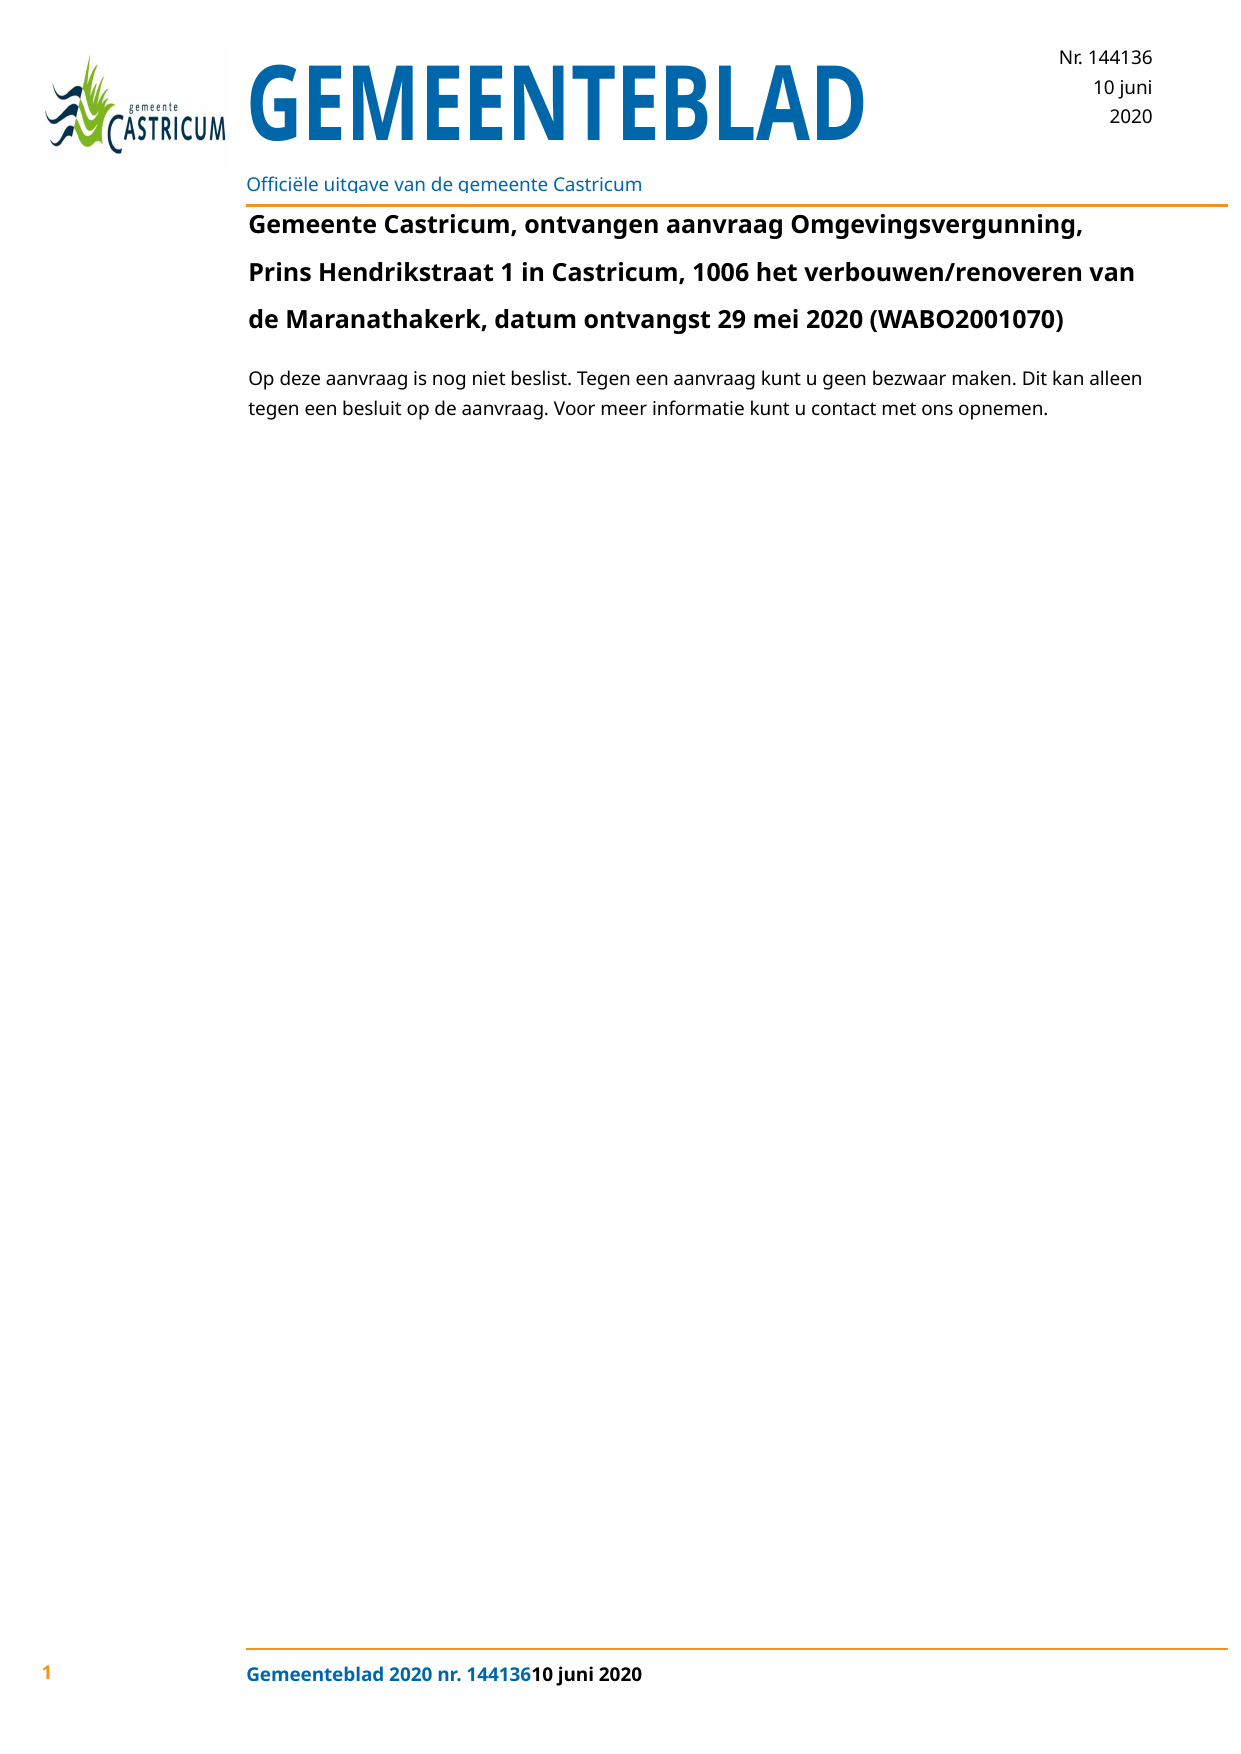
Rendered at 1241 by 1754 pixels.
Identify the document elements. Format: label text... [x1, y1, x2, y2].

text Op deze aanvraag is nog niet beslist. Tegen een aanvraag kunt u geen bezwaar maken. Dit kan alleen tegen een besluit op de aanvraag. Voor meer informatie kunt u contact met ons opnemen. [248, 366, 1152, 421]
picture [41, 47, 231, 172]
text Gemeente Castricum, ontvangen aanvraag Omgevingsvergunning, Prins Hendrikstraat 1 in Castricum, 1006 het verbouwen/renoveren van de Maranathakerk, datum ontvangst 29 mei 2020 (WABO2001070) [248, 207, 1152, 336]
